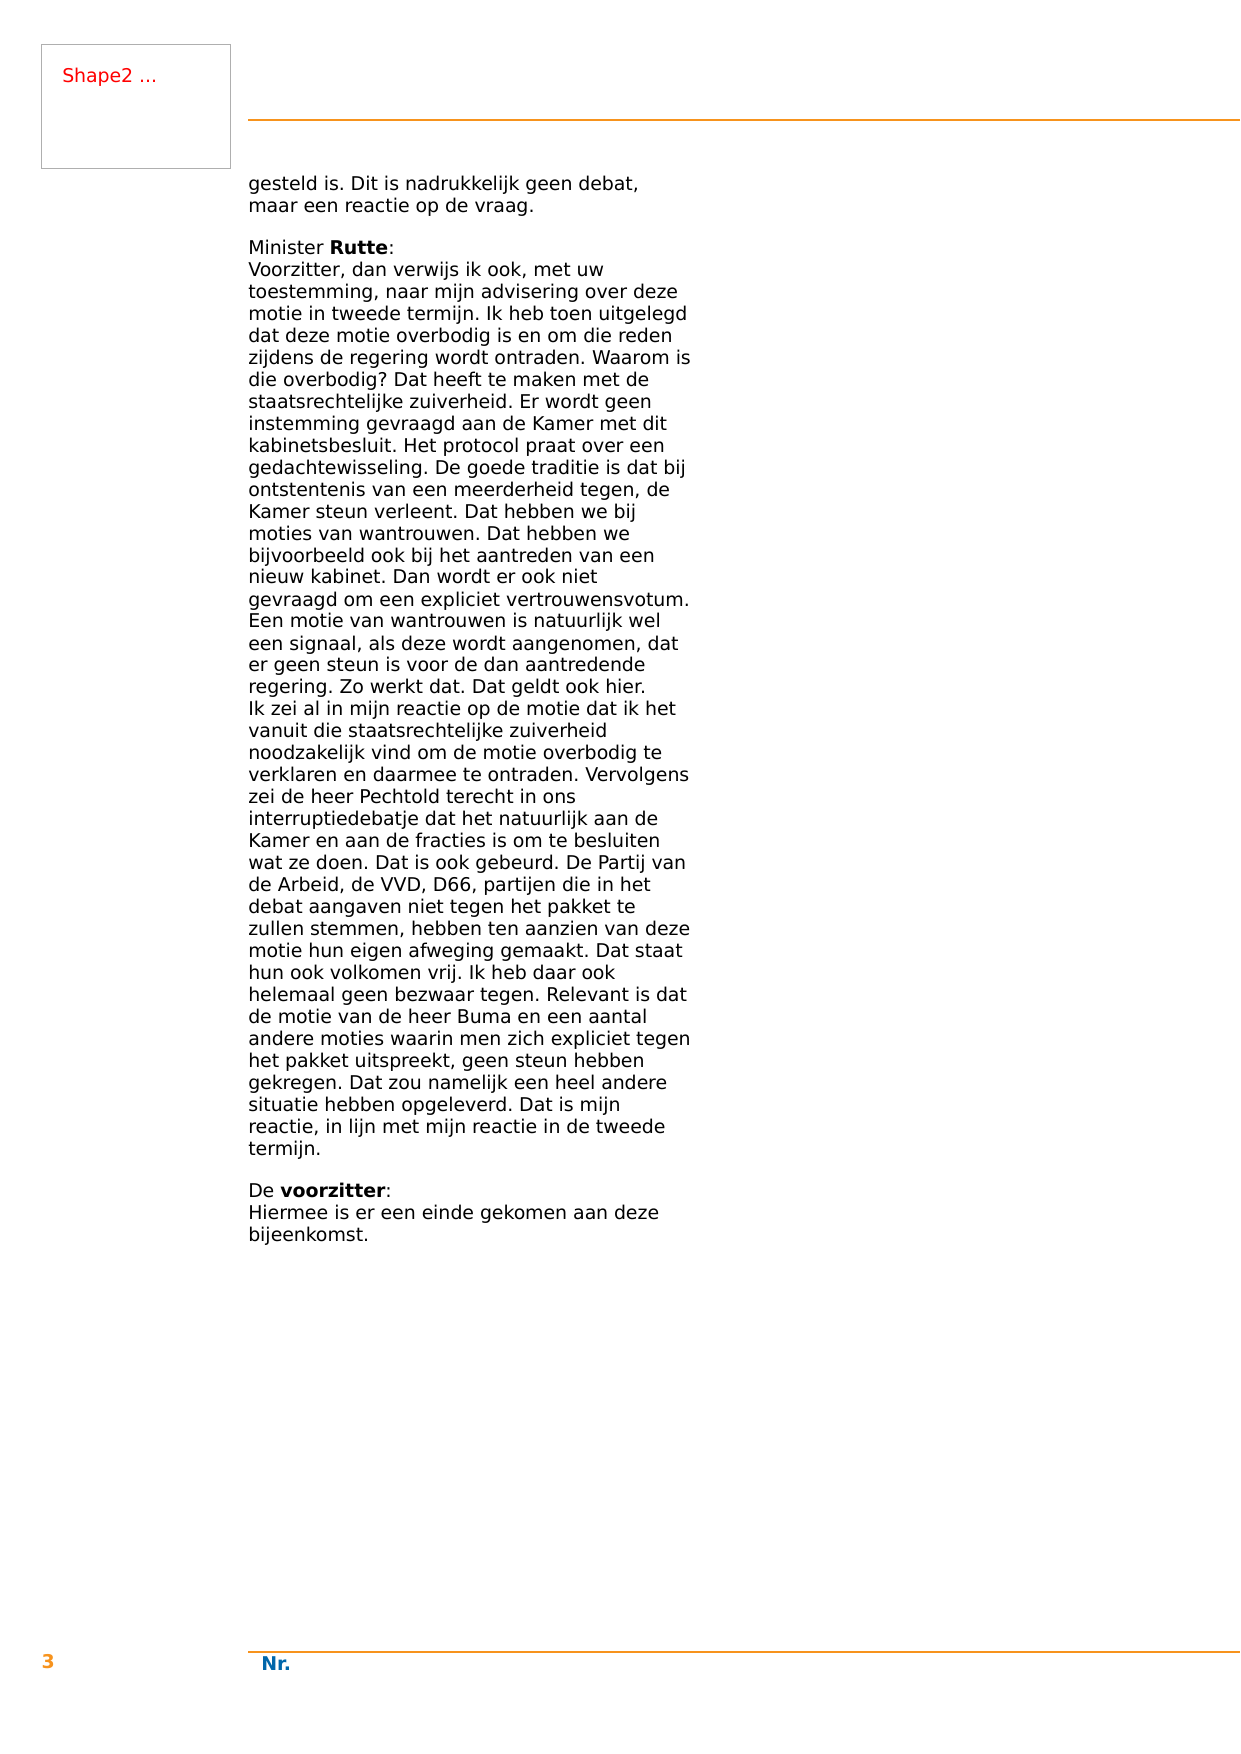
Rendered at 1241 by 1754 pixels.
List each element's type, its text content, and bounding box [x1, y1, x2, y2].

text gesteld is. Dit is nadrukkelijk geen debat, maar een reactie op de vraag. [248, 173, 691, 217]
text Ik zei al in mijn reactie op de motie dat ik het vanuit die staatsrechtelijke zuiverheid noodzakelijk vind om de motie overbodig te verklaren en daarmee te ontraden. Vervolgens zei de heer Pechtold terecht in ons interruptiedebatje dat het natuurlijk aan de Kamer en aan de fracties is om te besluiten wat ze doen. Dat is ook gebeurd. De Partij van de Arbeid, de VVD, D66, partijen die in het debat aangaven niet tegen het pakket te zullen stemmen, hebben ten aanzien van deze motie hun eigen afweging gemaakt. Dat staat hun ook volkomen vrij. Ik heb daar ook helemaal geen bezwaar tegen. Relevant is dat de motie van de heer Buma en een aantal andere moties waarin men zich expliciet tegen het pakket uitspreekt, geen steun hebben gekregen. Dat zou namelijk een heel andere situatie hebben opgeleverd. Dat is mijn reactie, in lijn met mijn reactie in de tweede termijn. [248, 698, 691, 1160]
text Hiermee is er een einde gekomen aan deze bijeenkomst. [248, 1202, 691, 1246]
text Minister Rutte: [248, 237, 691, 259]
text Voorzitter, dan verwijs ik ook, met uw toestemming, naar mijn advisering over deze motie in tweede termijn. Ik heb toen uitgelegd dat deze motie overbodig is en om die reden zijdens de regering wordt ontraden. Waarom is die overbodig? Dat heeft te maken met de staatsrechtelijke zuiverheid. Er wordt geen instemming gevraagd aan de Kamer met dit kabinetsbesluit. Het protocol praat over een gedachtewisseling. De goede traditie is dat bij ontstentenis van een meerderheid tegen, de Kamer steun verleent. Dat hebben we bij moties van wantrouwen. Dat hebben we bijvoorbeeld ook bij het aantreden van een nieuw kabinet. Dan wordt er ook niet gevraagd om een expliciet vertrouwensvotum. Een motie van wantrouwen is natuurlijk wel een signaal, als deze wordt aangenomen, dat er geen steun is voor de dan aantredende regering. Zo werkt dat. Dat geldt ook hier. [248, 259, 691, 698]
text De voorzitter: [248, 1180, 691, 1202]
